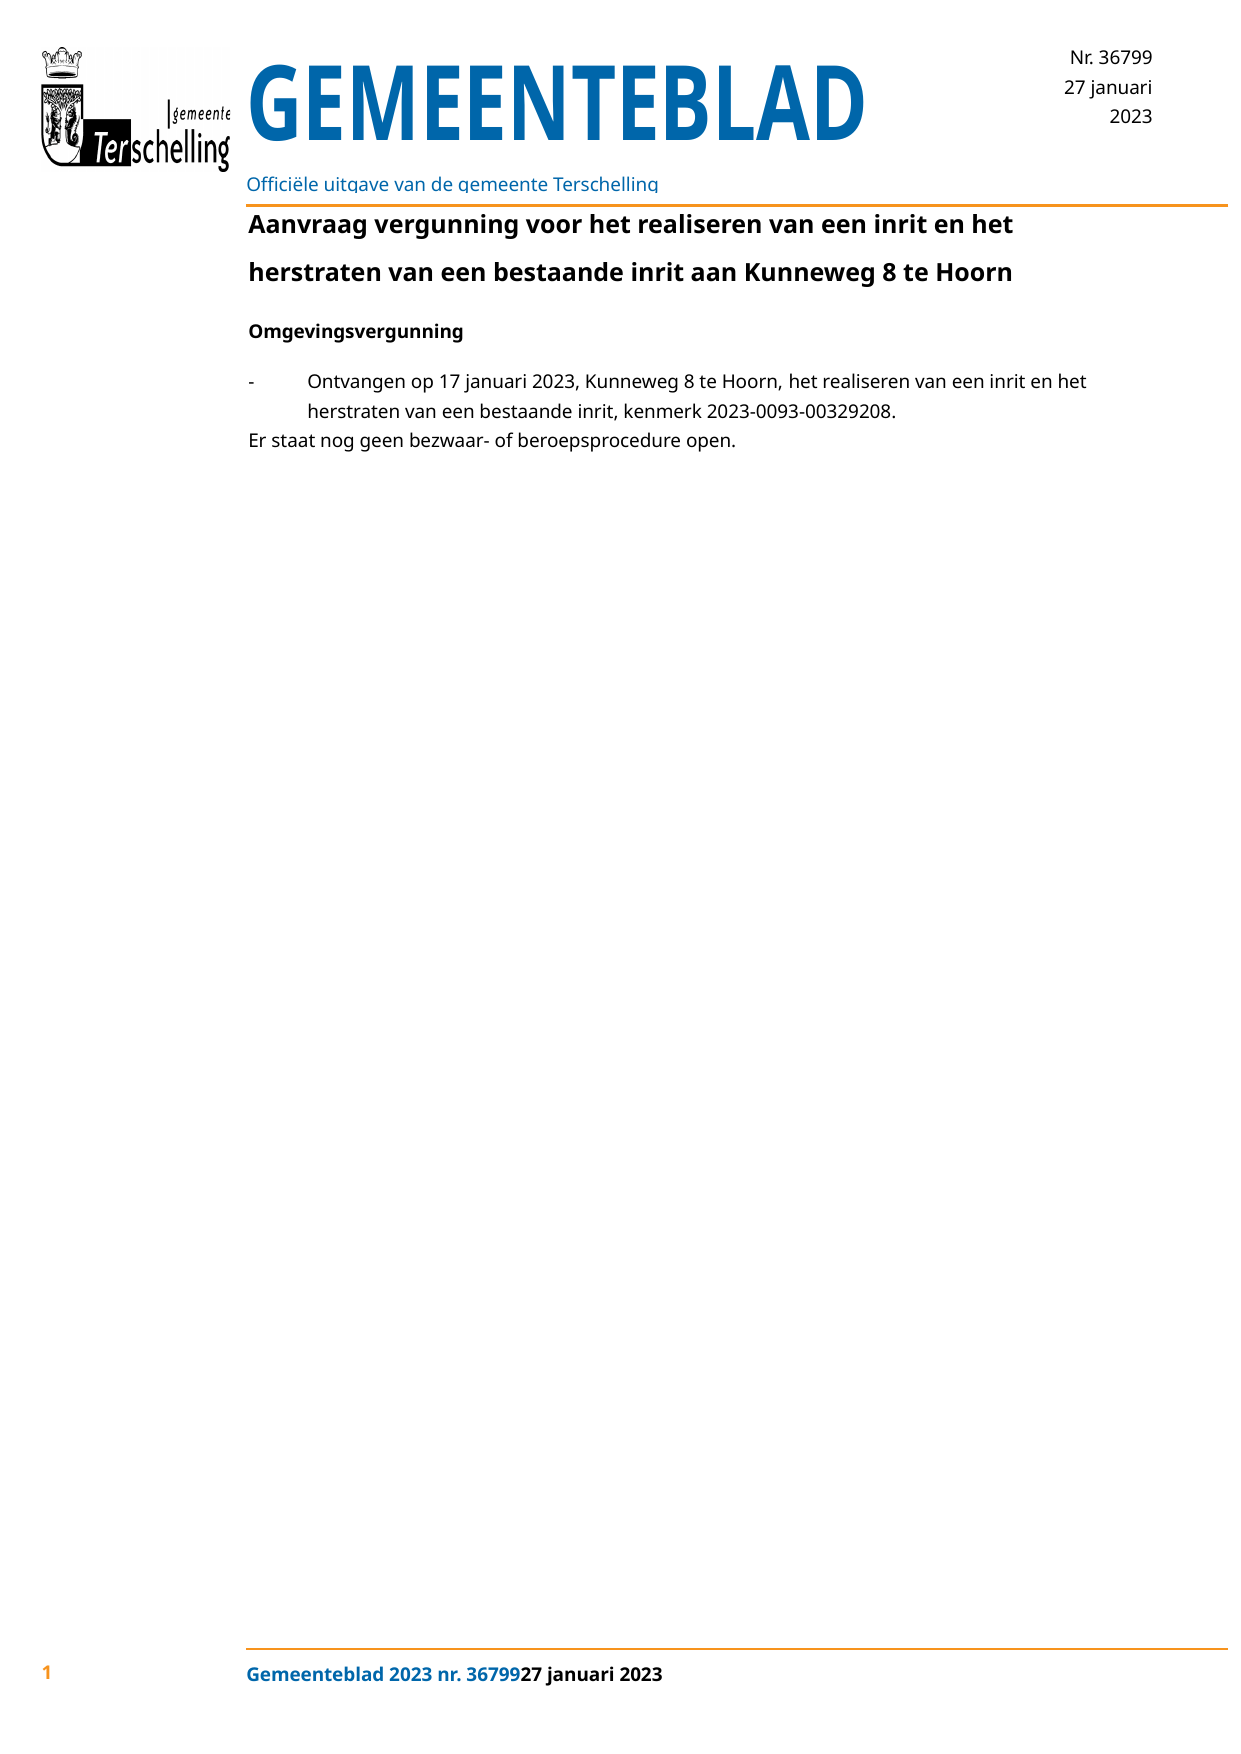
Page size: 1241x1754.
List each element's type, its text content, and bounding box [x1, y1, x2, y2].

list Ontvangen op 17 januari 2023, Kunneweg 8 te Hoorn, het realiseren van een inrit en het herstraten van een bestaande inrit, kenmerk 2023-0093-00329208. [248, 368, 1152, 424]
text Omgevingsvergunning [248, 318, 1152, 344]
text Er staat nog geen bezwaar- of beroepsprocedure open. [248, 427, 1152, 453]
picture [41, 47, 231, 172]
text Aanvraag vergunning voor het realiseren van een inrit en het herstraten van een bestaande inrit aan Kunneweg 8 te Hoorn [248, 207, 1152, 288]
